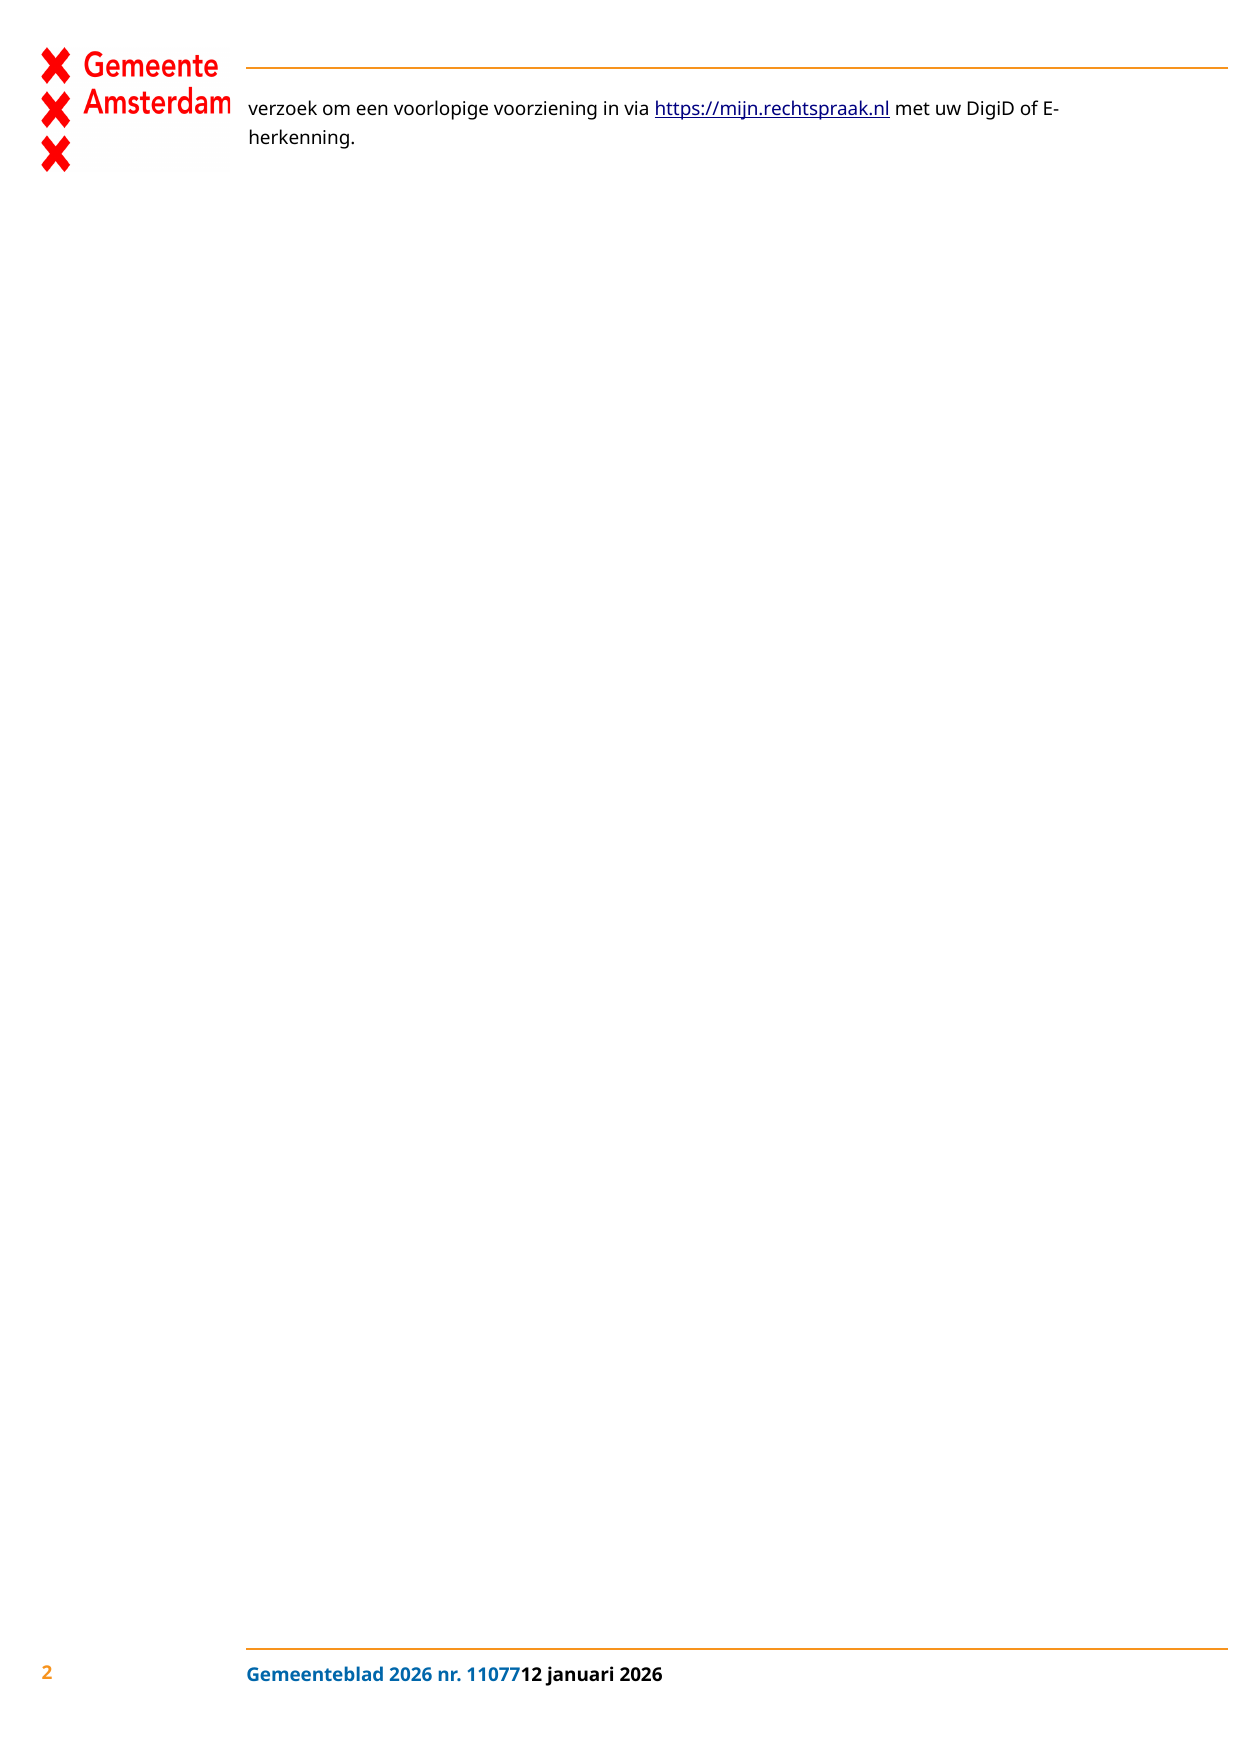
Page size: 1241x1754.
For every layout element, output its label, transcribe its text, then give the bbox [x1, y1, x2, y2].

text verzoek om een voorlopige voorziening in via https://mijn.rechtspraak.nl met uw DigiD of E-herkenning. [248, 95, 1152, 150]
picture [41, 47, 231, 172]
